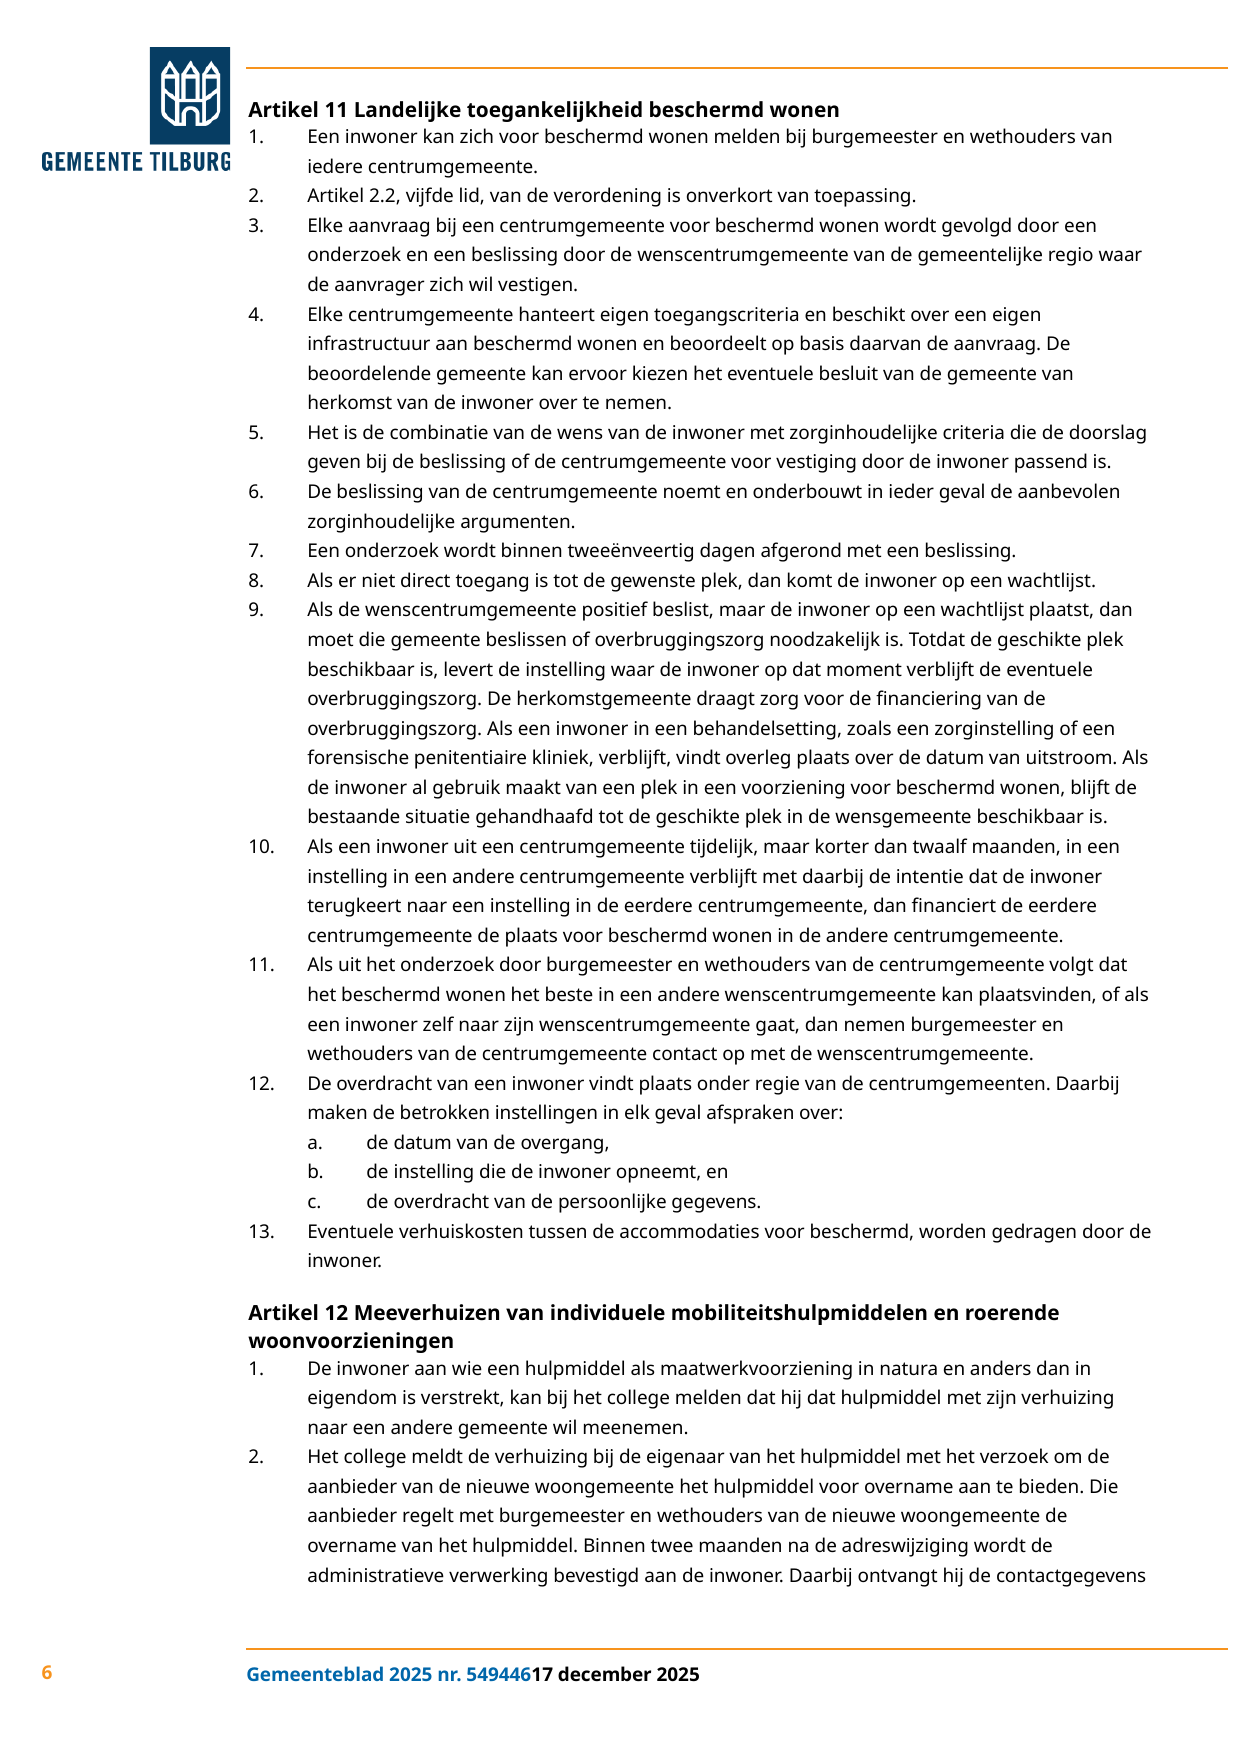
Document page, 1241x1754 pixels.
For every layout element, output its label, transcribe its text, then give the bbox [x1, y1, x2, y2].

text Artikel 11 Landelijke toegankelijkheid beschermd wonen [248, 95, 1152, 123]
list Elke aanvraag bij een centrumgemeente voor beschermd wonen wordt gevolgd door een onderzoek en een beslissing door de wenscentrumgemeente van de gemeentelijke regio waar de aanvrager zich wil vestigen. [248, 212, 1152, 297]
list Het college meldt de verhuizing bij de eigenaar van het hulpmiddel met het verzoek om de aanbieder van de nieuwe woongemeente het hulpmiddel voor overname aan te bieden. Die aanbieder regelt met burgemeester en wethouders van de nieuwe woongemeente de overname van het hulpmiddel. Binnen twee maanden na de adreswijziging wordt de administratieve verwerking bevestigd aan de inwoner. Daarbij ontvangt hij de contactgegevens [248, 1443, 1152, 1587]
list Als de wenscentrumgemeente positief beslist, maar de inwoner op een wachtlijst plaatst, dan moet die gemeente beslissen of overbruggingszorg noodzakelijk is. Totdat de geschikte plek beschikbaar is, levert de instelling waar de inwoner op dat moment verblijft de eventuele overbruggingszorg. De herkomstgemeente draagt zorg voor de financiering van de overbruggingszorg. Als een inwoner in een behandelsetting, zoals een zorginstelling of een forensische penitentiaire kliniek, verblijft, vindt overleg plaats over de datum van uitstroom. Als de inwoner al gebruik maakt van een plek in een voorziening voor beschermd wonen, blijft de bestaande situatie gehandhaafd tot de geschikte plek in de wensgemeente beschikbaar is. [248, 597, 1152, 829]
list Als er niet direct toegang is tot de gewenste plek, dan komt de inwoner op een wachtlijst. [248, 567, 1152, 593]
picture [41, 47, 231, 172]
list Als uit het onderzoek door burgemeester en wethouders van de centrumgemeente volgt dat het beschermd wonen het beste in een andere wenscentrumgemeente kan plaatsvinden, of als een inwoner zelf naar zijn wenscentrumgemeente gaat, dan nemen burgemeester en wethouders van de centrumgemeente contact op met de wenscentrumgemeente. [248, 952, 1152, 1066]
list de instelling die de inwoner opneemt, en [307, 1159, 1152, 1184]
list De beslissing van de centrumgemeente noemt en onderbouwt in ieder geval de aanbevolen zorginhoudelijke argumenten. [248, 478, 1152, 533]
list Een inwoner kan zich voor beschermd wonen melden bij burgemeester en wethouders van iedere centrumgemeente. [248, 123, 1152, 178]
list Artikel 2.2, vijfde lid, van de verordening is onverkort van toepassing. [248, 182, 1152, 208]
list Eventuele verhuiskosten tussen de accommodaties voor beschermd, worden gedragen door de inwoner. [248, 1218, 1152, 1273]
text Artikel 12 Meeverhuizen van individuele mobiliteitshulpmiddelen en roerende woonvoorzieningen [248, 1298, 1152, 1355]
list De inwoner aan wie een hulpmiddel als maatwerkvoorziening in natura en anders dan in eigendom is verstrekt, kan bij het college melden dat hij dat hulpmiddel met zijn verhuizing naar een andere gemeente wil meenemen. [248, 1355, 1152, 1439]
list Elke centrumgemeente hanteert eigen toegangscriteria en beschikt over een eigen infrastructuur aan beschermd wonen en beoordeelt op basis daarvan de aanvraag. De beoordelende gemeente kan ervoor kiezen het eventuele besluit van de gemeente van herkomst van de inwoner over te nemen. [248, 301, 1152, 415]
list Een onderzoek wordt binnen tweeënveertig dagen afgerond met een beslissing. [248, 537, 1152, 563]
list de overdracht van de persoonlijke gegevens. [307, 1188, 1152, 1214]
list Het is de combinatie van de wens van de inwoner met zorginhoudelijke criteria die de doorslag geven bij de beslissing of de centrumgemeente voor vestiging door de inwoner passend is. [248, 419, 1152, 474]
list Als een inwoner uit een centrumgemeente tijdelijk, maar korter dan twaalf maanden, in een instelling in een andere centrumgemeente verblijft met daarbij de intentie dat de inwoner terugkeert naar een instelling in de eerdere centrumgemeente, dan financiert de eerdere centrumgemeente de plaats voor beschermd wonen in de andere centrumgemeente. [248, 833, 1152, 948]
list de datum van de overgang, [307, 1129, 1152, 1155]
list De overdracht van een inwoner vindt plaats onder regie van de centrumgemeenten. Daarbij maken de betrokken instellingen in elk geval afspraken over: [248, 1070, 1152, 1125]
